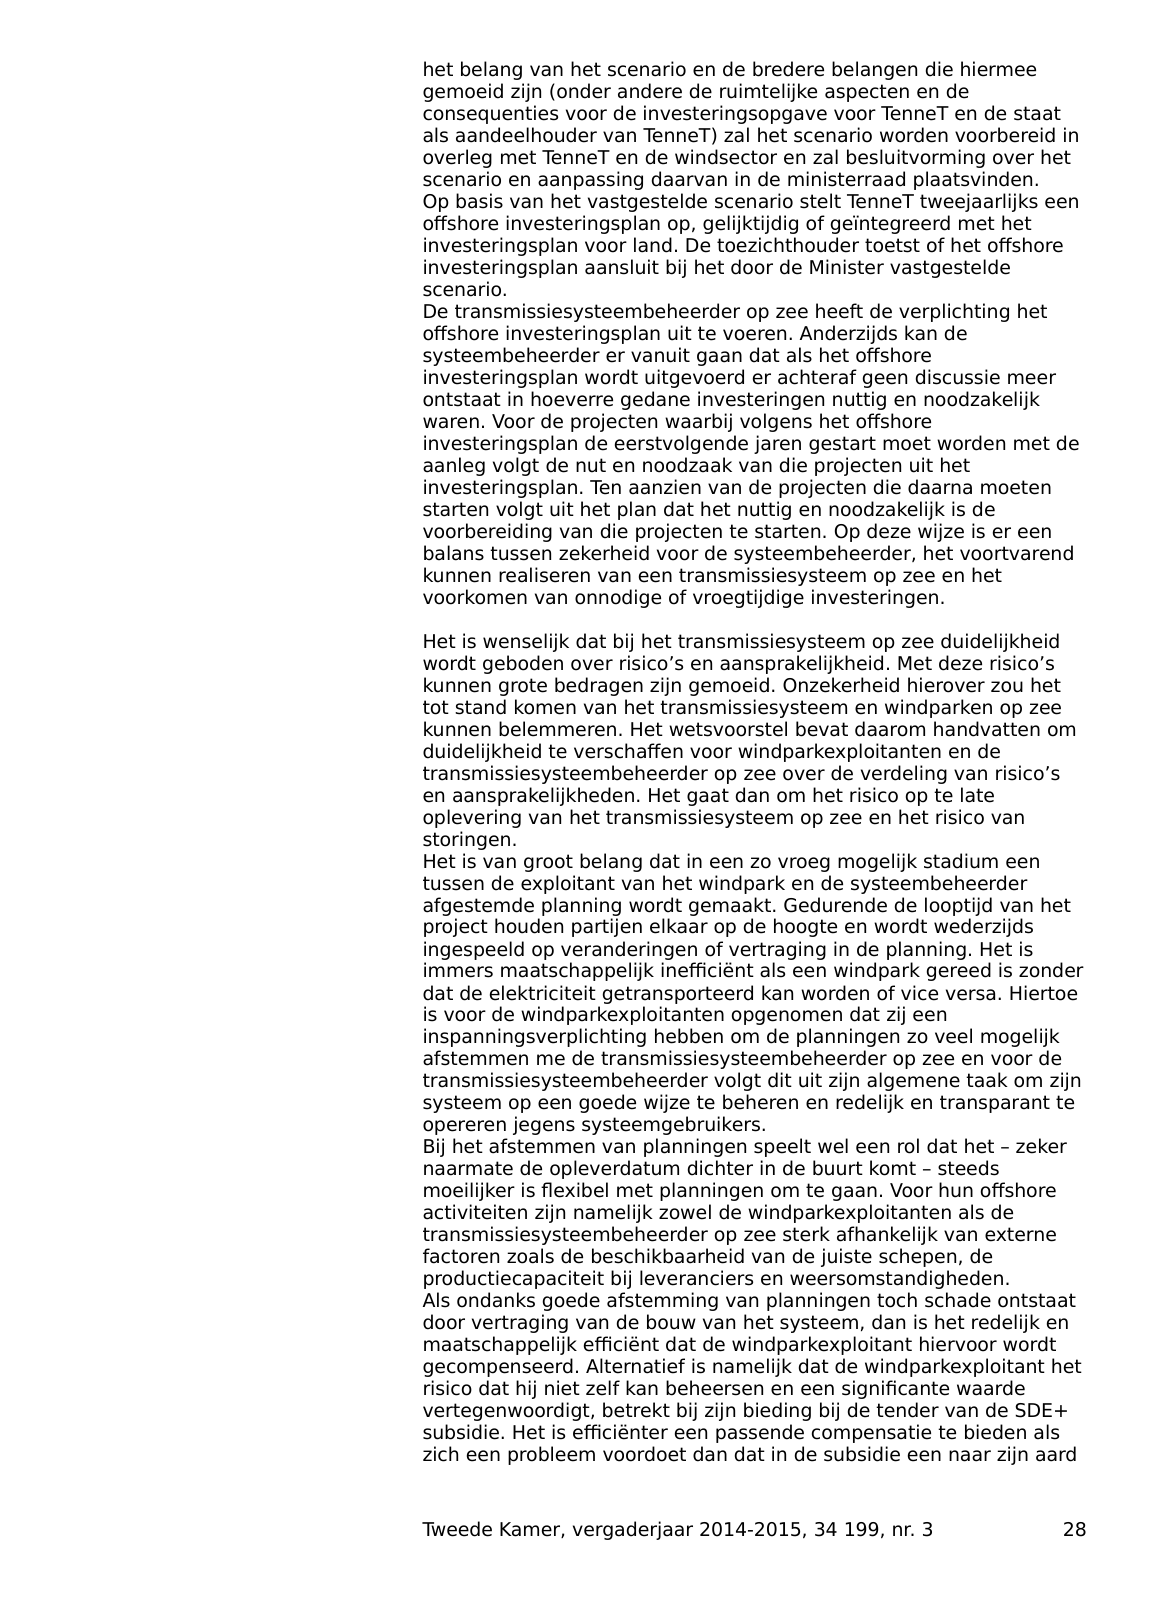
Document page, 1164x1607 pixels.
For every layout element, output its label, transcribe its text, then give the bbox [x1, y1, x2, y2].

text Bij het afstemmen van planningen speelt wel een rol dat het – zeker naarmate de opleverdatum dichter in de buurt komt – steeds moeilijker is flexibel met planningen om te gaan. Voor hun offshore activiteiten zijn namelijk zowel de windparkexploitanten als de transmissiesysteembeheerder op zee sterk afhankelijk van externe factoren zoals de beschikbaarheid van de juiste schepen, de productiecapaciteit bij leveranciers en weersomstandigheden. [422, 1136, 1087, 1290]
text Het is wenselijk dat bij het transmissiesysteem op zee duidelijkheid wordt geboden over risico’s en aansprakelijkheid. Met deze risico’s kunnen grote bedragen zijn gemoeid. Onzekerheid hierover zou het tot stand komen van het transmissiesysteem en windparken op zee kunnen belemmeren. Het wetsvoorstel bevat daarom handvatten om duidelijkheid te verschaffen voor windparkexploitanten en de transmissiesysteembeheerder op zee over de verdeling van risico’s en aansprakelijkheden. Het gaat dan om het risico op te late oplevering van het transmissiesysteem op zee en het risico van storingen. [422, 631, 1087, 851]
text Als ondanks goede afstemming van planningen toch schade ontstaat door vertraging van de bouw van het systeem, dan is het redelijk en maatschappelijk efficiënt dat de windparkexploitant hiervoor wordt gecompenseerd. Alternatief is namelijk dat de windparkexploitant het risico dat hij niet zelf kan beheersen en een significante waarde vertegenwoordigt, betrekt bij zijn bieding bij de tender van de SDE+ subsidie. Het is efficiënter een passende compensatie te bieden als zich een probleem voordoet dan dat in de subsidie een naar zijn aard [422, 1290, 1087, 1466]
text het belang van het scenario en de bredere belangen die hiermee gemoeid zijn (onder andere de ruimtelijke aspecten en de consequenties voor de investeringsopgave voor TenneT en de staat als aandeelhouder van TenneT) zal het scenario worden voorbereid in overleg met TenneT en de windsector en zal besluitvorming over het scenario en aanpassing daarvan in de ministerraad plaatsvinden. [422, 59, 1087, 191]
text Het is van groot belang dat in een zo vroeg mogelijk stadium een tussen de exploitant van het windpark en de systeembeheerder afgestemde planning wordt gemaakt. Gedurende de looptijd van het project houden partijen elkaar op de hoogte en wordt wederzijds ingespeeld op veranderingen of vertraging in de planning. Het is immers maatschappelijk inefficiënt als een windpark gereed is zonder dat de elektriciteit getransporteerd kan worden of vice versa. Hiertoe is voor de windparkexploitanten opgenomen dat zij een inspanningsverplichting hebben om de planningen zo veel mogelijk afstemmen me de transmissiesysteembeheerder op zee en voor de transmissiesysteembeheerder volgt dit uit zijn algemene taak om zijn systeem op een goede wijze te beheren en redelijk en transparant te opereren jegens systeemgebruikers. [422, 851, 1087, 1136]
text Op basis van het vastgestelde scenario stelt TenneT tweejaarlijks een offshore investeringsplan op, gelijktijdig of geïntegreerd met het investeringsplan voor land. De toezichthouder toetst of het offshore investeringsplan aansluit bij het door de Minister vastgestelde scenario. [422, 191, 1087, 301]
text De transmissiesysteembeheerder op zee heeft de verplichting het offshore investeringsplan uit te voeren. Anderzijds kan de systeembeheerder er vanuit gaan dat als het offshore investeringsplan wordt uitgevoerd er achteraf geen discussie meer ontstaat in hoeverre gedane investeringen nuttig en noodzakelijk waren. Voor de projecten waarbij volgens het offshore investeringsplan de eerstvolgende jaren gestart moet worden met de aanleg volgt de nut en noodzaak van die projecten uit het investeringsplan. Ten aanzien van de projecten die daarna moeten starten volgt uit het plan dat het nuttig en noodzakelijk is de voorbereiding van die projecten te starten. Op deze wijze is er een balans tussen zekerheid voor de systeembeheerder, het voortvarend kunnen realiseren van een transmissiesysteem op zee en het voorkomen van onnodige of vroegtijdige investeringen. [422, 301, 1087, 608]
